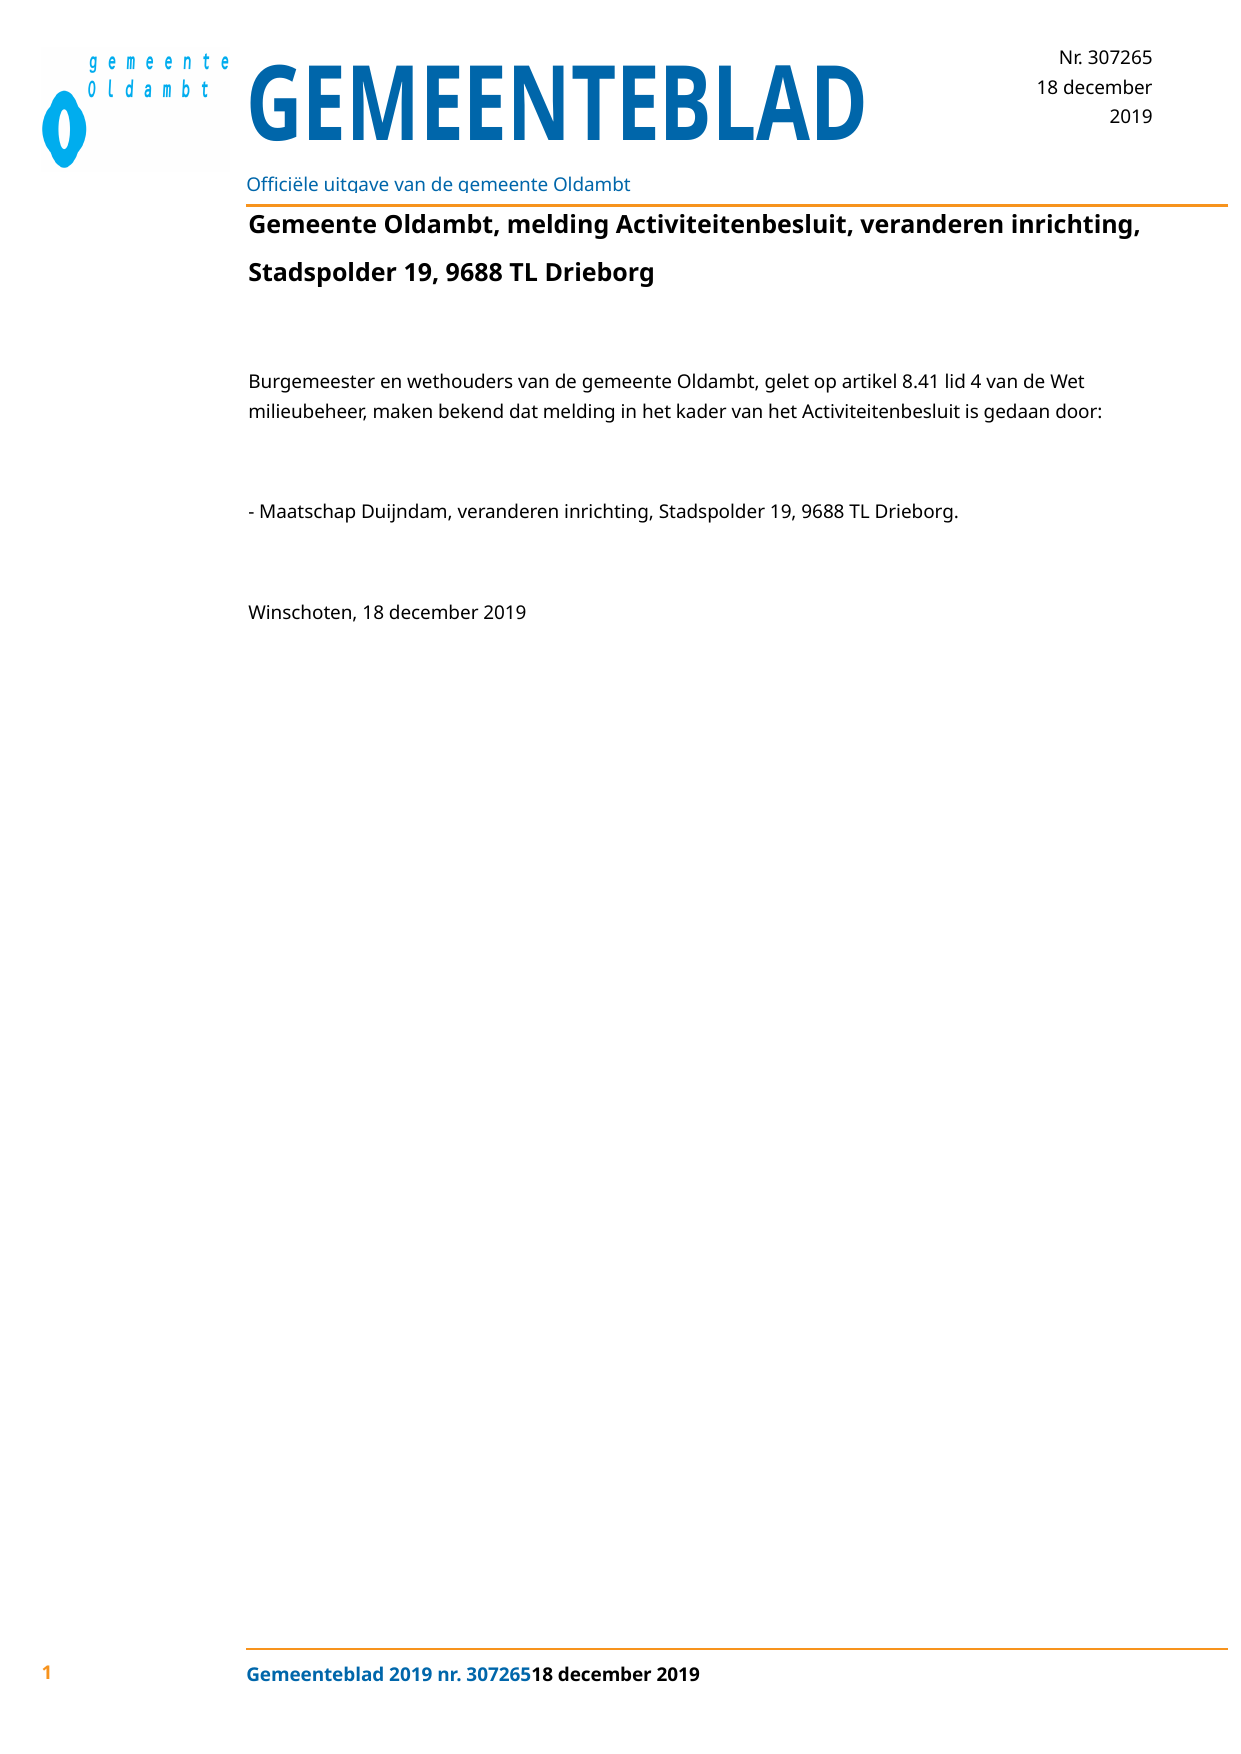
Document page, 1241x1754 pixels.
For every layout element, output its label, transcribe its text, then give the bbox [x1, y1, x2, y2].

picture [41, 47, 231, 172]
text Burgemeester en wethouders van de gemeente Oldambt, gelet op artikel 8.41 lid 4 van de Wet milieubeheer, maken bekend dat melding in het kader van het Activiteitenbesluit is gedaan door: [248, 368, 1152, 424]
text Winschoten, 18 december 2019 [248, 599, 1152, 625]
text - Maatschap Duijndam, veranderen inrichting, Stadspolder 19, 9688 TL Drieborg. [248, 499, 1152, 524]
text Gemeente Oldambt, melding Activiteitenbesluit, veranderen inrichting, Stadspolder 19, 9688 TL Drieborg [248, 207, 1152, 288]
